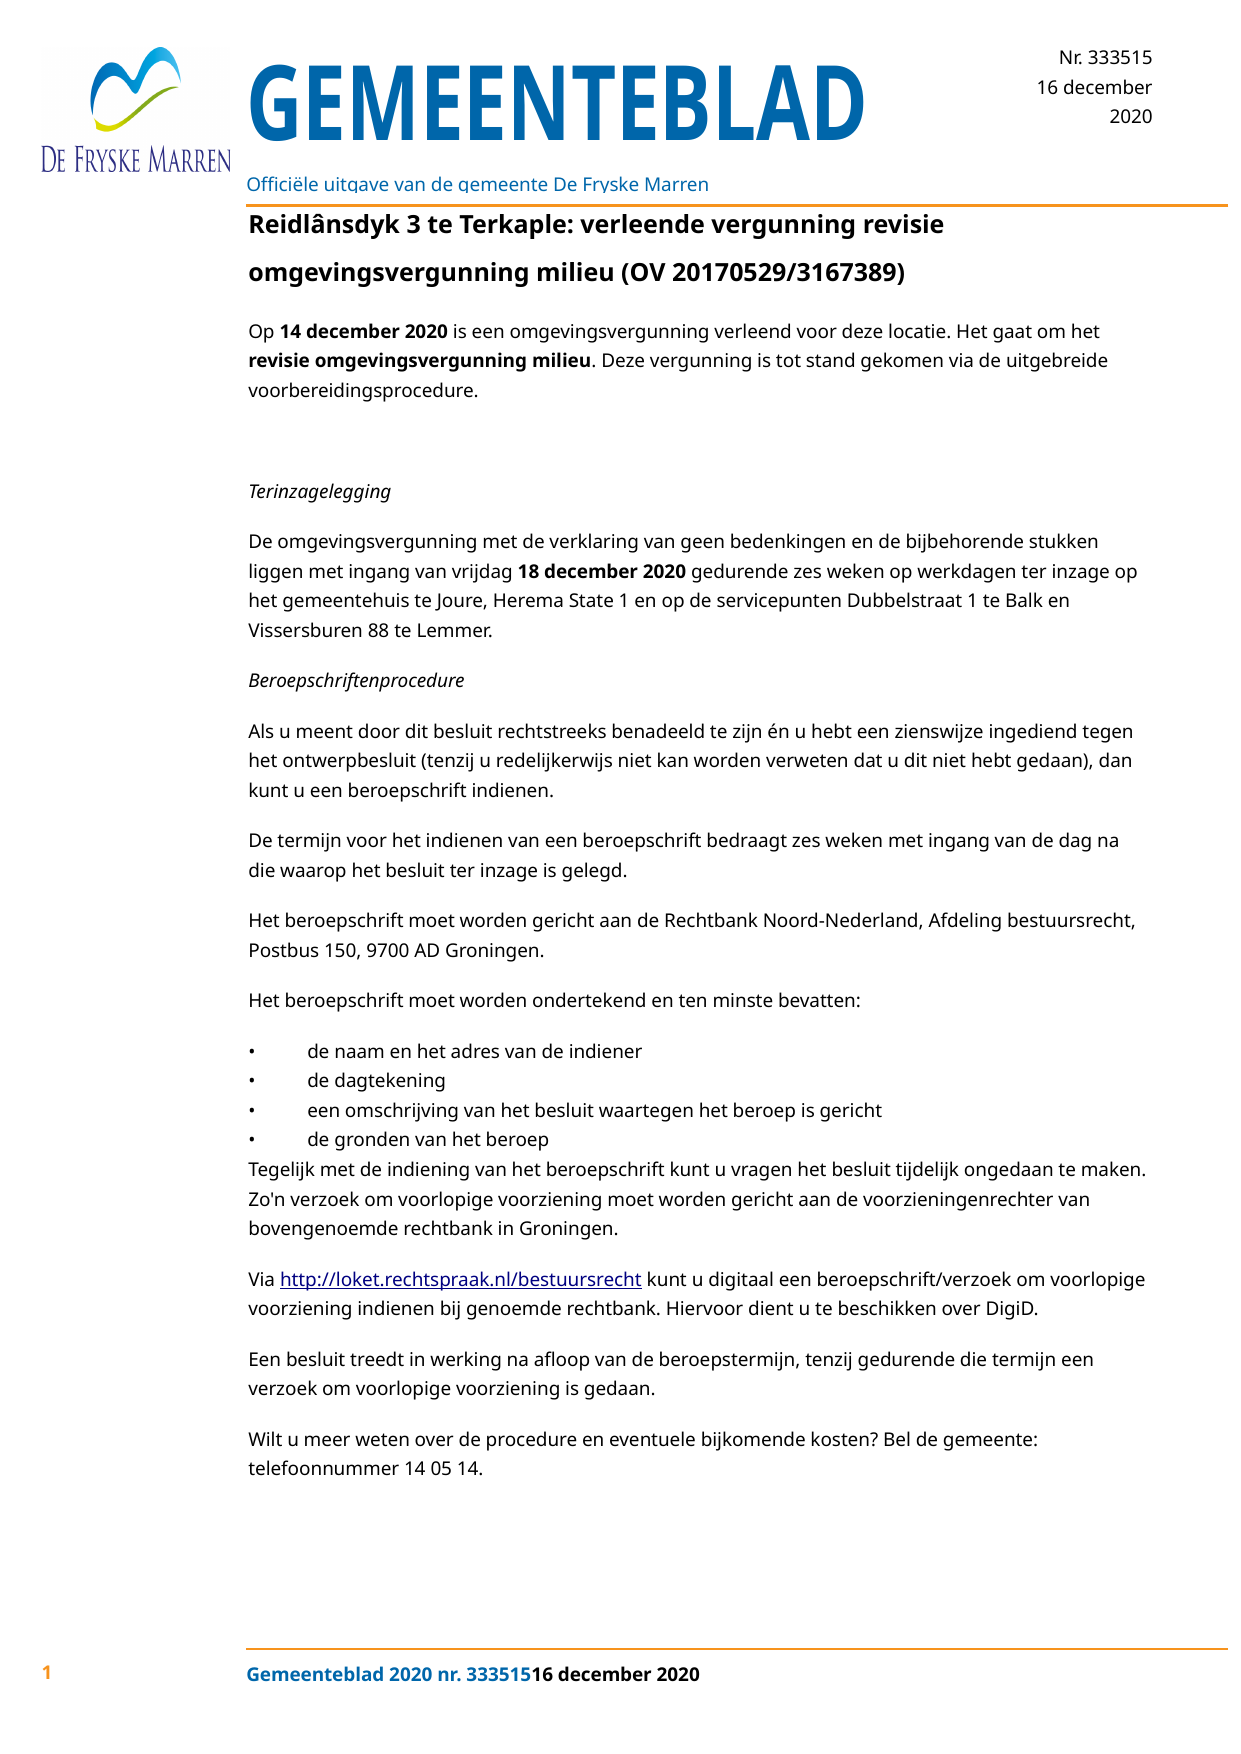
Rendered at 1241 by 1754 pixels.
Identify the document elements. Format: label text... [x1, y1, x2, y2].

text Via http://loket.rechtspraak.nl/bestuursrecht kunt u digitaal een beroepschrift/verzoek om voorlopige voorziening indienen bij genoemde rechtbank. Hiervoor dient u te beschikken over DigiD. [248, 1266, 1152, 1321]
text Wilt u meer weten over de procedure en eventuele bijkomende kosten? Bel de gemeente: telefoonnummer 14 05 14. [248, 1426, 1152, 1481]
text De termijn voor het indienen van een beroepschrift bedraagt zes weken met ingang van de dag na die waarop het besluit ter inzage is gelegd. [248, 827, 1152, 883]
text Een besluit treedt in werking na afloop van de beroepstermijn, tenzij gedurende die termijn een verzoek om voorlopige voorziening is gedaan. [248, 1346, 1152, 1401]
list de dagtekening [248, 1067, 1152, 1093]
picture [41, 47, 231, 172]
text Het beroepschrift moet worden gericht aan de Rechtbank Noord-Nederland, Afdeling bestuursrecht, Postbus 150, 9700 AD Groningen. [248, 907, 1152, 963]
text Tegelijk met de indiening van het beroepschrift kunt u vragen het besluit tijdelijk ongedaan te maken. Zo'n verzoek om voorlopige voorziening moet worden gericht aan de voorzieningenrechter van bovengenoemde rechtbank in Groningen. [248, 1156, 1152, 1241]
text Het beroepschrift moet worden ondertekend en ten minste bevatten: [248, 987, 1152, 1013]
text Op 14 december 2020 is een omgevingsvergunning verleend voor deze locatie. Het gaat om het revisie omgevingsvergunning milieu. Deze vergunning is tot stand gekomen via de uitgebreide voorbereidingsprocedure. [248, 318, 1152, 403]
list een omschrijving van het besluit waartegen het beroep is gericht [248, 1097, 1152, 1123]
text Reidlânsdyk 3 te Terkaple: verleende vergunning revisie omgevingsvergunning milieu (OV 20170529/3167389) [248, 207, 1152, 288]
text Terinzagelegging [248, 478, 1152, 504]
text Beroepschriftenprocedure [248, 667, 1152, 693]
text Als u meent door dit besluit rechtstreeks benadeeld te zijn én u hebt een zienswijze ingediend tegen het ontwerpbesluit (tenzij u redelijkerwijs niet kan worden verweten dat u dit niet hebt gedaan), dan kunt u een beroepschrift indienen. [248, 718, 1152, 803]
list de naam en het adres van de indiener [248, 1038, 1152, 1064]
text De omgevingsvergunning met de verklaring van geen bedenkingen en de bijbehorende stukken liggen met ingang van vrijdag 18 december 2020 gedurende zes weken op werkdagen ter inzage op het gemeentehuis te Joure, Herema State 1 en op de servicepunten Dubbelstraat 1 te Balk en Vissersburen 88 te Lemmer. [248, 528, 1152, 643]
list de gronden van het beroep [248, 1127, 1152, 1152]
